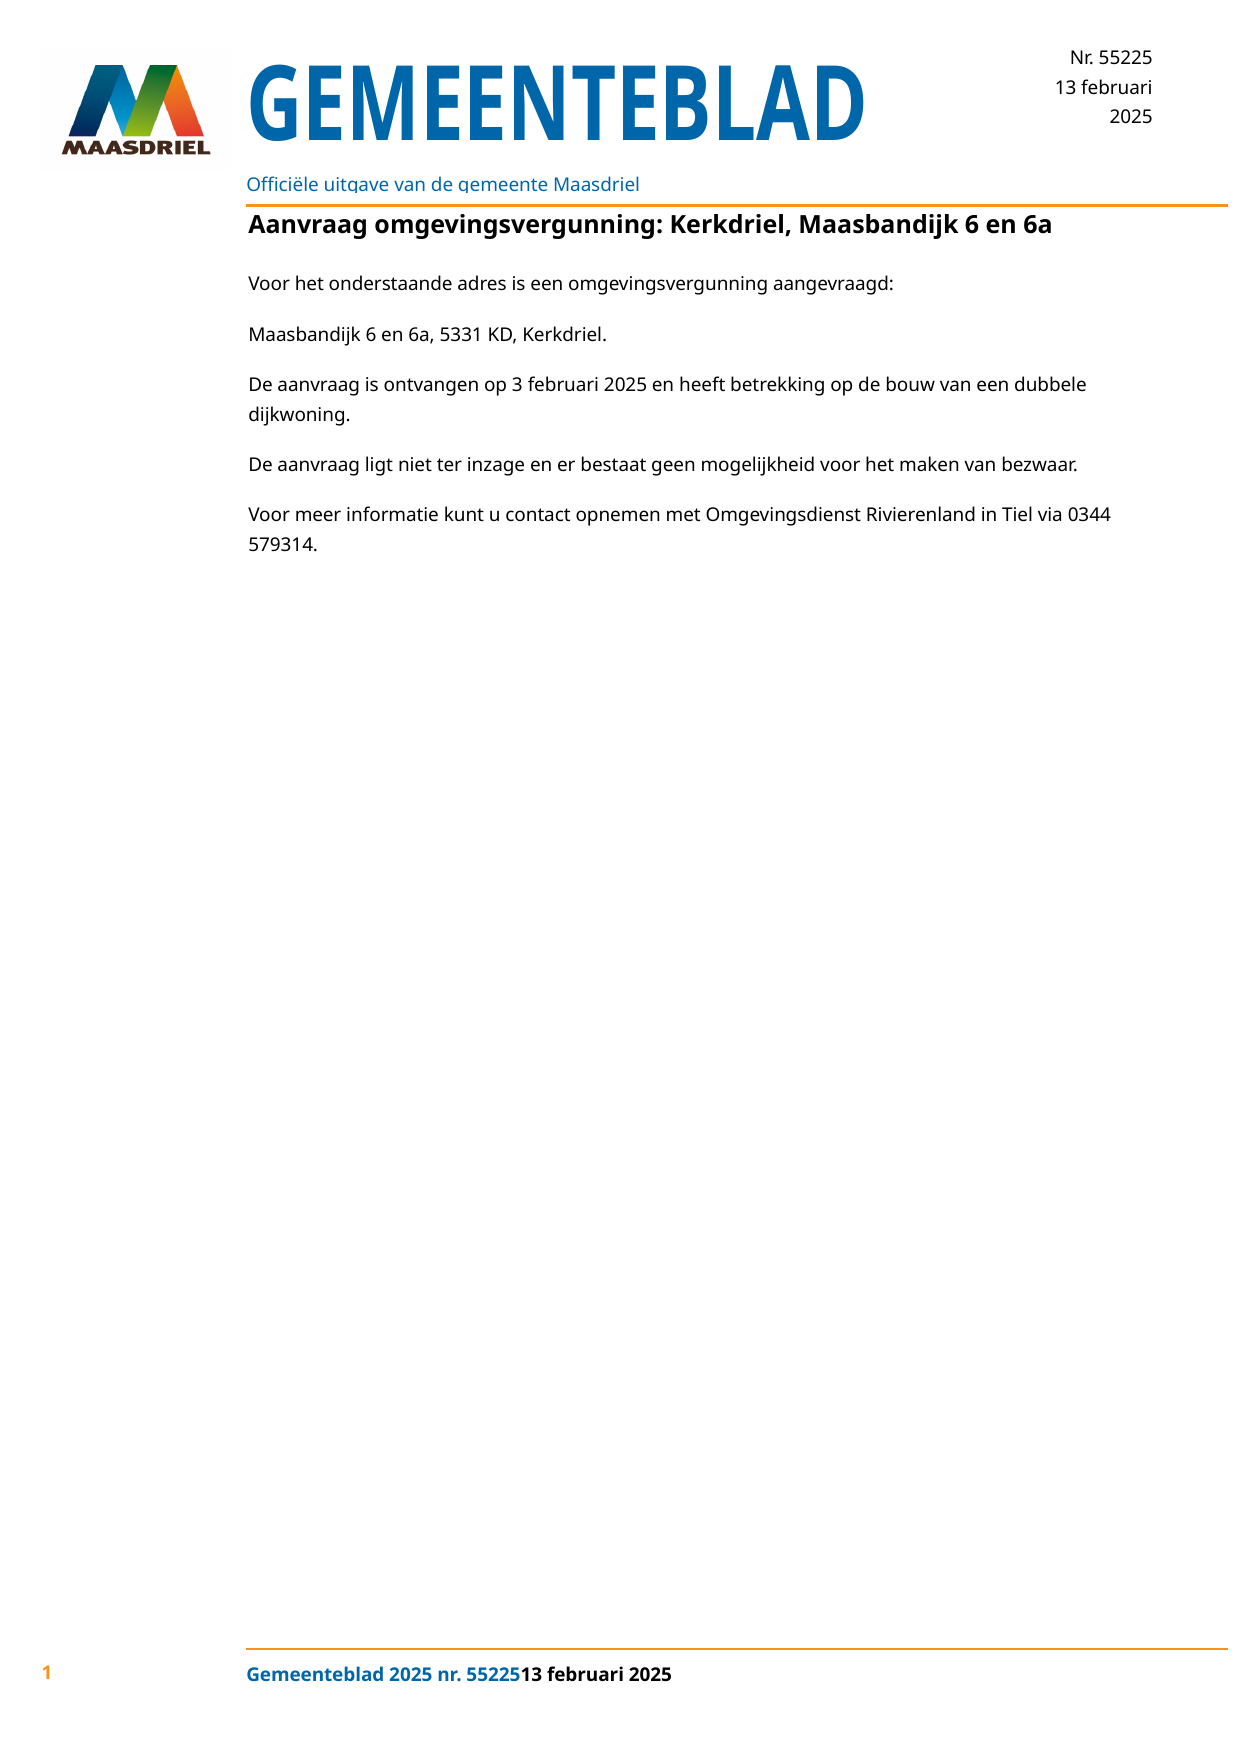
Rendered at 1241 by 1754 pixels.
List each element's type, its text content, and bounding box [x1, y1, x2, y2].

text Maasbandijk 6 en 6a, 5331 KD, Kerkdriel. [248, 321, 1152, 346]
text Voor meer informatie kunt u contact opnemen met Omgevingsdienst Rivierenland in Tiel via 0344 579314. [248, 502, 1152, 557]
text Voor het onderstaande adres is een omgevingsvergunning aangevraagd: [248, 270, 1152, 296]
text Aanvraag omgevingsvergunning: Kerkdriel, Maasbandijk 6 en 6a [248, 207, 1152, 241]
text De aanvraag ligt niet ter inzage en er bestaat geen mogelijkheid voor het maken van bezwaar. [248, 451, 1152, 477]
text De aanvraag is ontvangen op 3 februari 2025 en heeft betrekking op de bouw van een dubbele dijkwoning. [248, 371, 1152, 426]
picture [41, 47, 231, 172]
